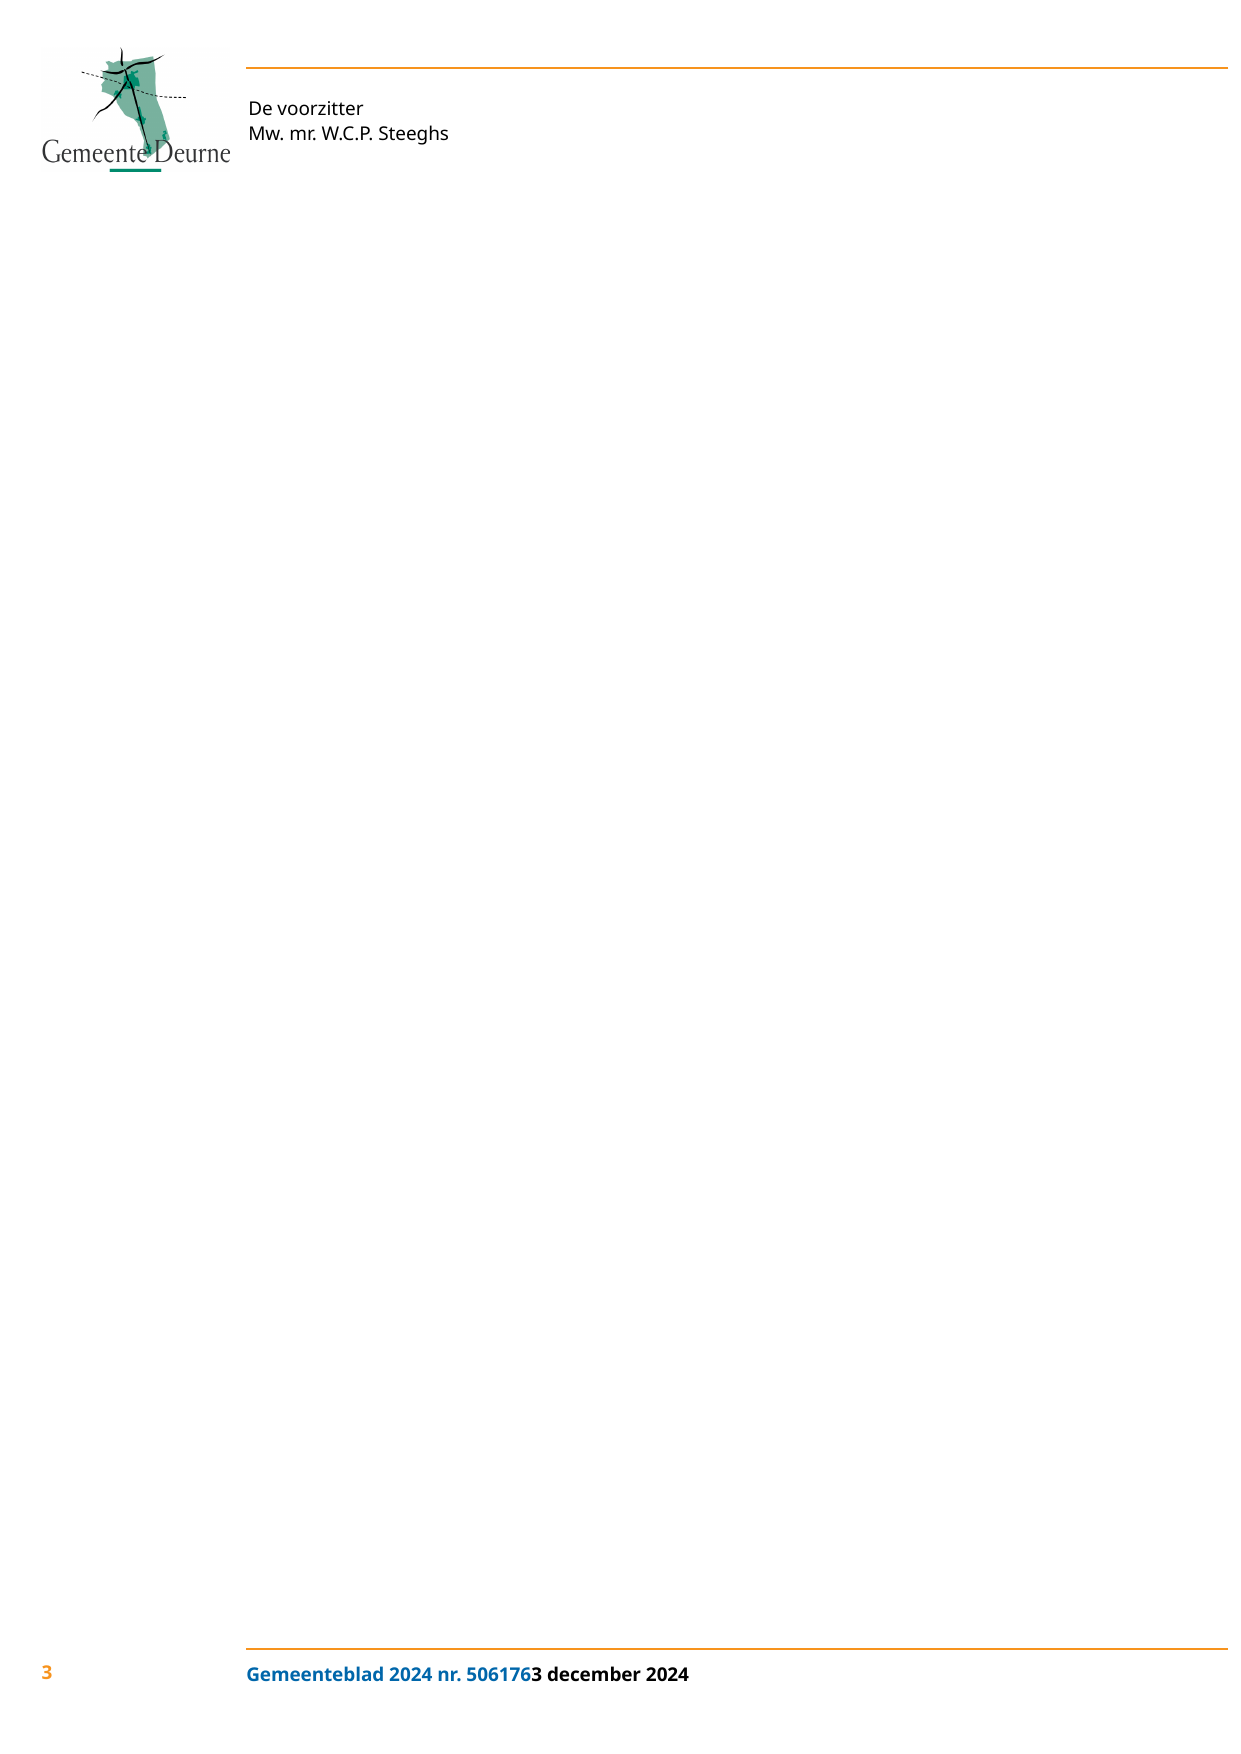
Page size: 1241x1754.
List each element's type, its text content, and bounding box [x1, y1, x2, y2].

text De voorzitter [248, 95, 1152, 121]
text Mw. mr. W.C.P. Steeghs [248, 121, 1152, 146]
picture [41, 47, 231, 172]
